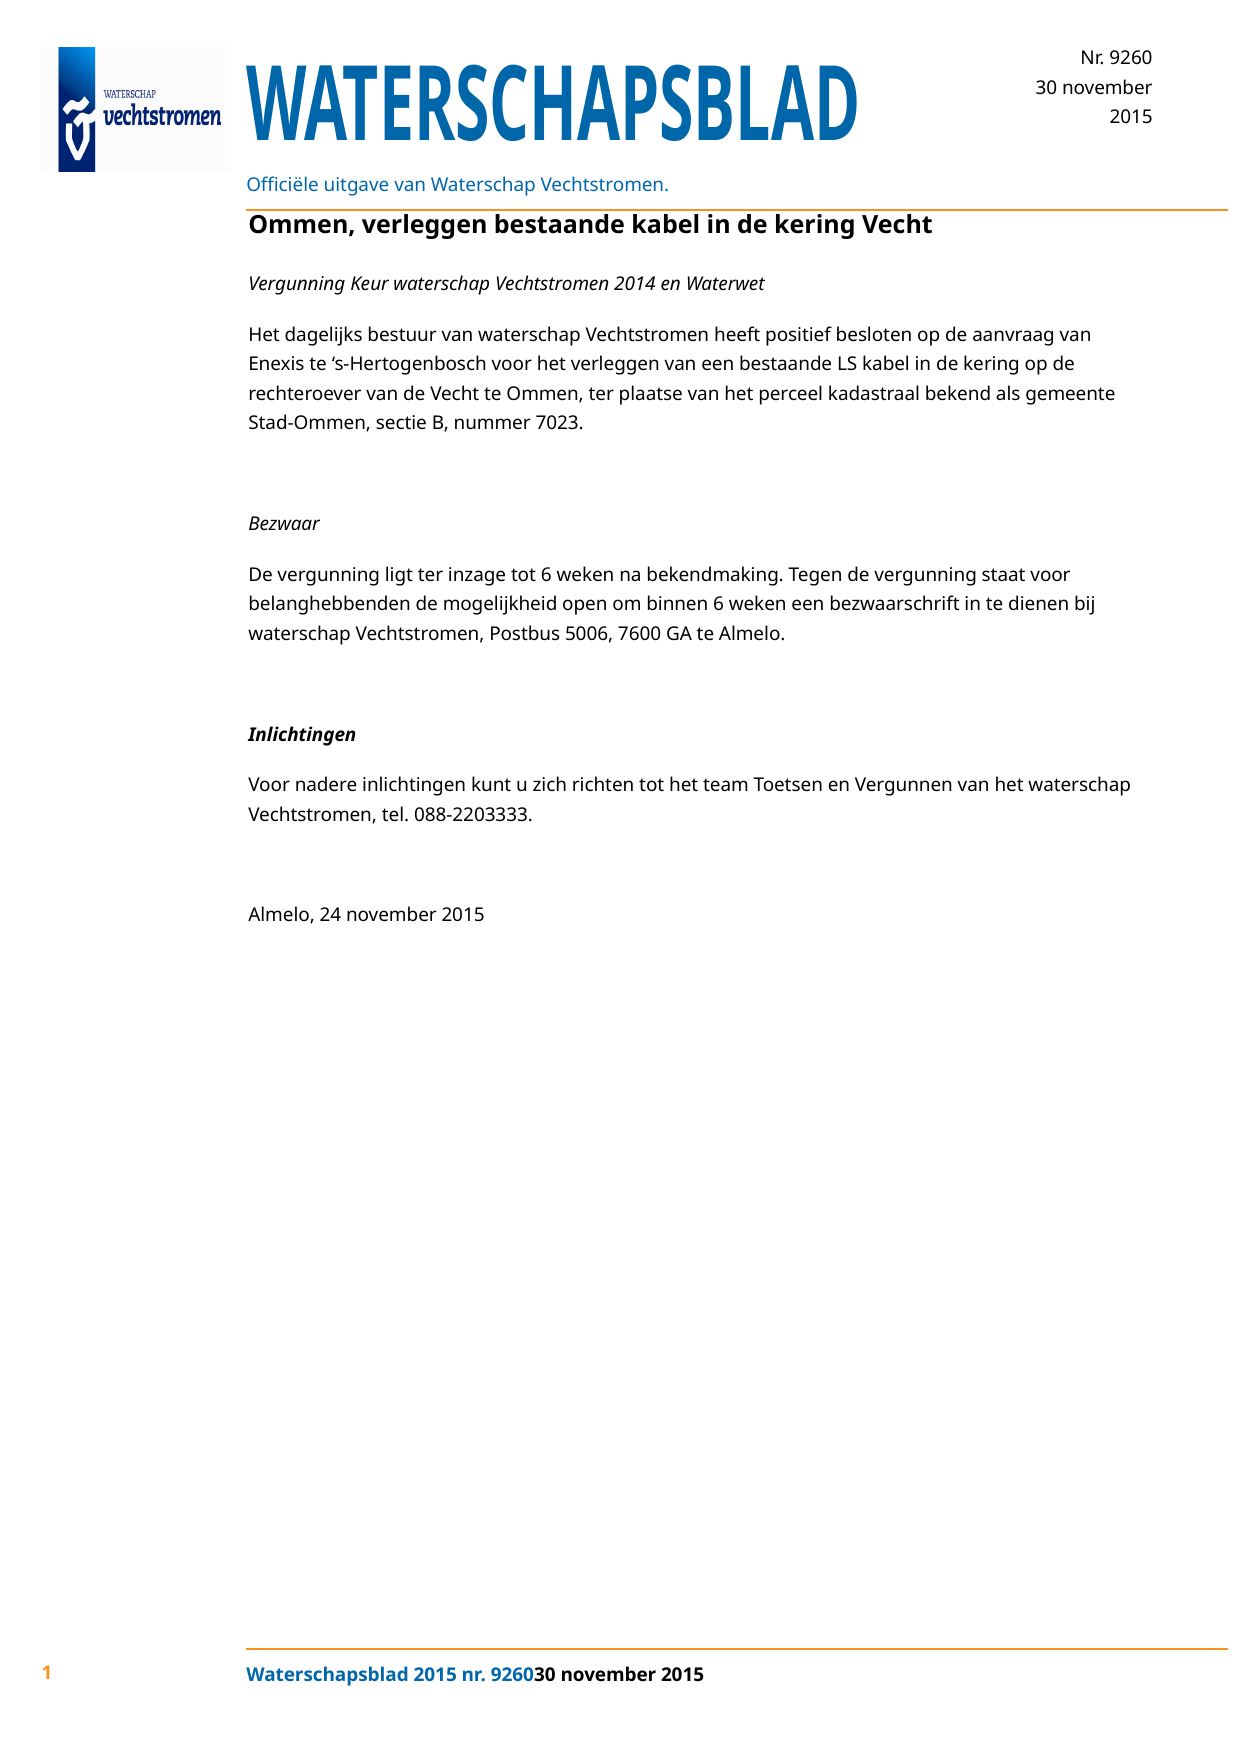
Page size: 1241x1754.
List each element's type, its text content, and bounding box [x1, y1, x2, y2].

text Voor nadere inlichtingen kunt u zich richten tot het team Toetsen en Vergunnen van het waterschap Vechtstromen, tel. 088-2203333. [248, 771, 1152, 826]
picture [41, 47, 231, 172]
text Almelo, 24 november 2015 [248, 902, 1152, 927]
text Vergunning Keur waterschap Vechtstromen 2014 en Waterwet [248, 270, 1152, 296]
text Het dagelijks bestuur van waterschap Vechtstromen heeft positief besloten op de aanvraag van Enexis te ‘s-Hertogenbosch voor het verleggen van een bestaande LS kabel in de kering op de rechteroever van de Vecht te Ommen, ter plaatse van het perceel kadastraal bekend als gemeente Stad-Ommen, sectie B, nummer 7023. [248, 321, 1152, 435]
text Inlichtingen [248, 721, 1152, 746]
text Bezwaar [248, 510, 1152, 536]
text De vergunning ligt ter inzage tot 6 weken na bekendmaking. Tegen de vergunning staat voor belanghebbenden de mogelijkheid open om binnen 6 weken een bezwaarschrift in te dienen bij waterschap Vechtstromen, Postbus 5006, 7600 GA te Almelo. [248, 561, 1152, 646]
text Ommen, verleggen bestaande kabel in de kering Vecht [248, 211, 1152, 241]
